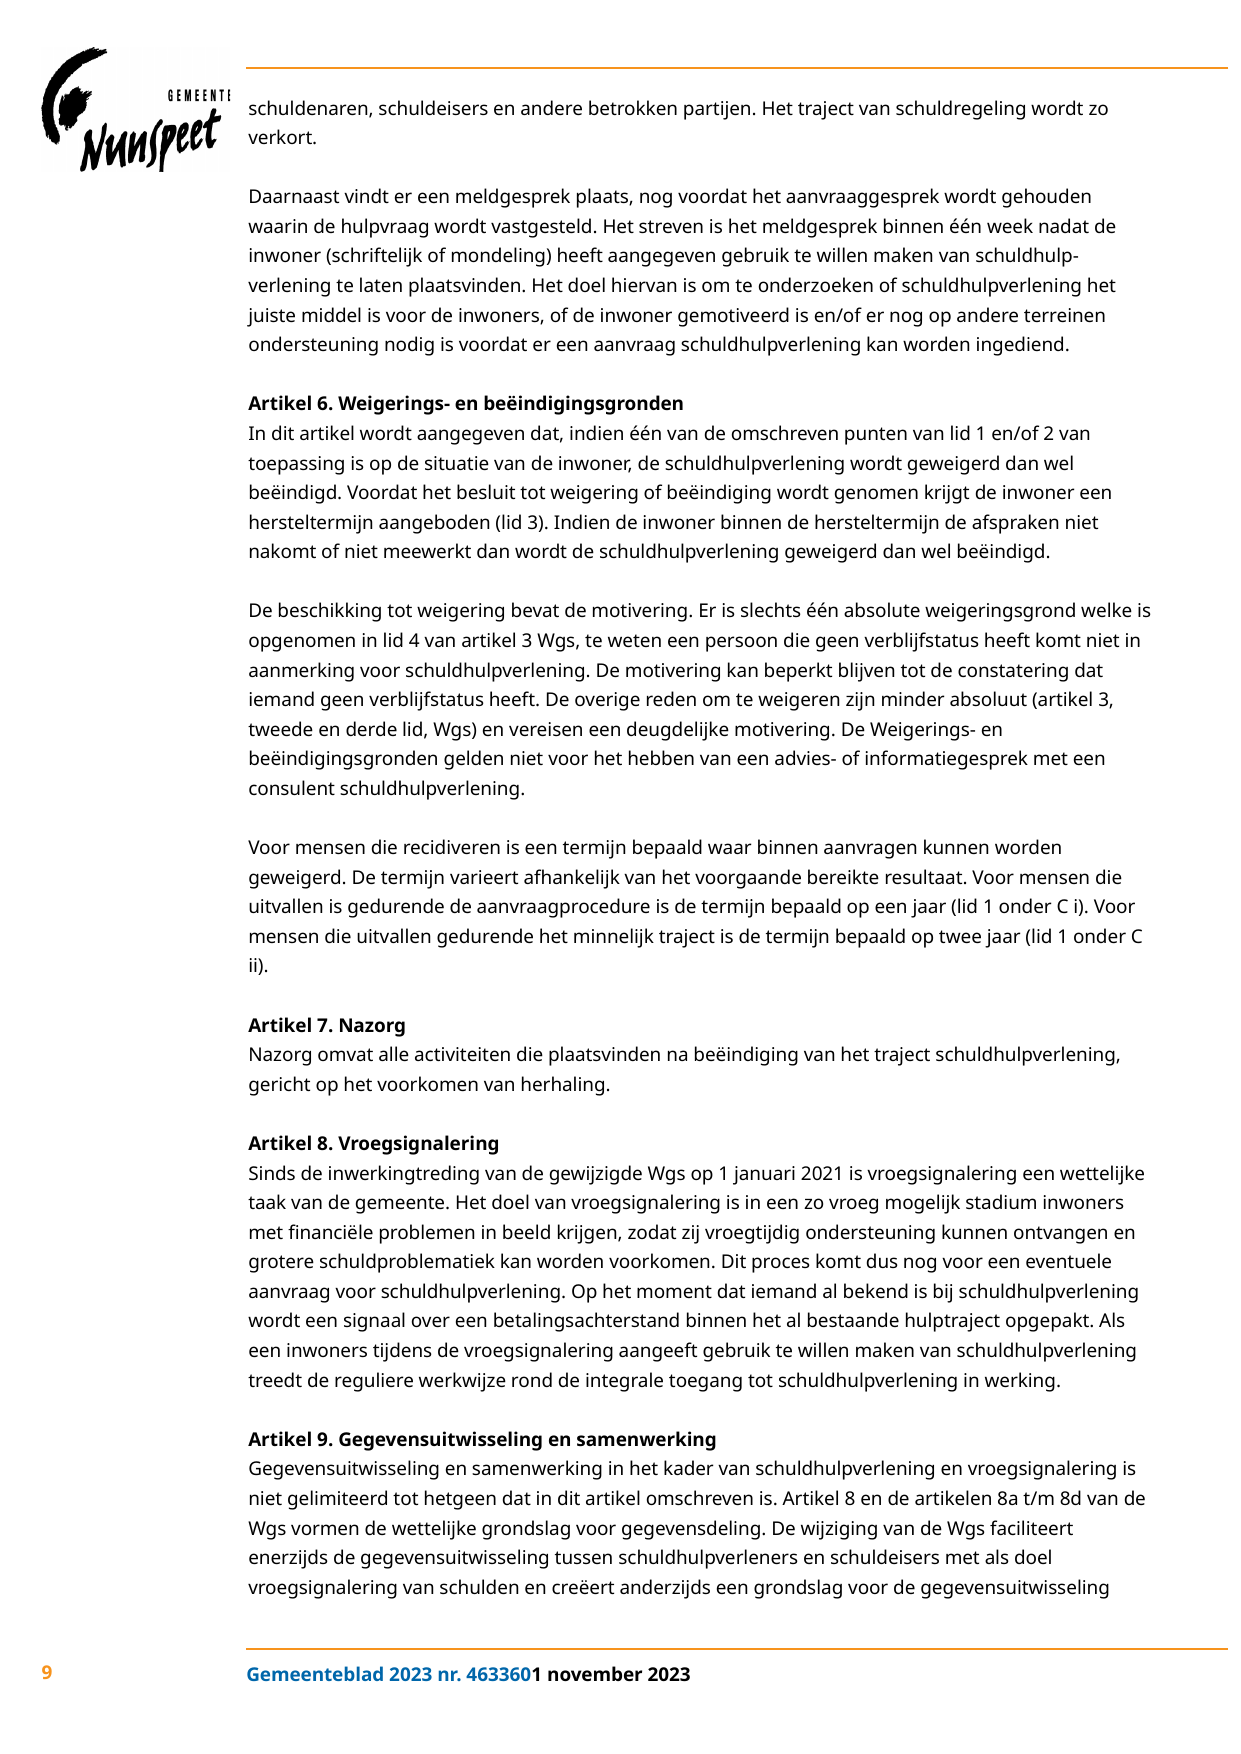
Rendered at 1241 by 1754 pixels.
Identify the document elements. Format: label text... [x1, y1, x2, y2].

text In dit artikel wordt aangegeven dat, indien één van de omschreven punten van lid 1 en/of 2 van toepassing is op de situatie van de inwoner, de schuldhulpverlening wordt geweigerd dan wel beëindigd. Voordat het besluit tot weigering of beëindiging wordt genomen krijgt de inwoner een hersteltermijn aangeboden (lid 3). Indien de inwoner binnen de hersteltermijn de afspraken niet nakomt of niet meewerkt dan wordt de schuldhulpverlening geweigerd dan wel beëindigd. [248, 420, 1152, 564]
text Artikel 9. Gegevensuitwisseling en samenwerking [248, 1426, 1152, 1452]
text Daarnaast vindt er een meldgesprek plaats, nog voordat het aanvraaggesprek wordt gehouden waarin de hulpvraag wordt vastgesteld. Het streven is het meldgesprek binnen één week nadat de inwoner (schriftelijk of mondeling) heeft aangegeven gebruik te willen maken van schuldhulp-verlening te laten plaatsvinden. Het doel hiervan is om te onderzoeken of schuldhulpverlening het juiste middel is voor de inwoners, of de inwoner gemotiveerd is en/of er nog op andere terreinen ondersteuning nodig is voordat er een aanvraag schuldhulpverlening kan worden ingediend. [248, 183, 1152, 357]
text Gegevensuitwisseling en samenwerking in het kader van schuldhulpverlening en vroegsignalering is niet gelimiteerd tot hetgeen dat in dit artikel omschreven is. Artikel 8 en de artikelen 8a t/m 8d van de Wgs vormen de wettelijke grondslag voor gegevensdeling. De wijziging van de Wgs faciliteert enerzijds de gegevensuitwisseling tussen schuldhulpverleners en schuldeisers met als doel vroegsignalering van schulden en creëert anderzijds een grondslag voor de gegevensuitwisseling [248, 1456, 1152, 1600]
text Nazorg omvat alle activiteiten die plaatsvinden na beëindiging van het traject schuldhulpverlening, gericht op het voorkomen van herhaling. [248, 1041, 1152, 1097]
picture [41, 47, 231, 172]
text Sinds de inwerkingtreding van de gewijzigde Wgs op 1 januari 2021 is vroegsignalering een wettelijke taak van de gemeente. Het doel van vroegsignalering is in een zo vroeg mogelijk stadium inwoners met financiële problemen in beeld krijgen, zodat zij vroegtijdig ondersteuning kunnen ontvangen en grotere schuldproblematiek kan worden voorkomen. Dit proces komt dus nog voor een eventuele aanvraag voor schuldhulpverlening. Op het moment dat iemand al bekend is bij schuldhulpverlening wordt een signaal over een betalingsachterstand binnen het al bestaande hulptraject opgepakt. Als een inwoners tijdens de vroegsignalering aangeeft gebruik te willen maken van schuldhulpverlening treedt de reguliere werkwijze rond de integrale toegang tot schuldhulpverlening in werking. [248, 1160, 1152, 1393]
text Artikel 6. Weigerings- en beëindigingsgronden [248, 391, 1152, 416]
text schuldenaren, schuldeisers en andere betrokken partijen. Het traject van schuldregeling wordt zo verkort. [248, 95, 1152, 150]
text Artikel 8. Vroegsignalering [248, 1130, 1152, 1156]
text Voor mensen die recidiveren is een termijn bepaald waar binnen aanvragen kunnen worden geweigerd. De termijn varieert afhankelijk van het voorgaande bereikte resultaat. Voor mensen die uitvallen is gedurende de aanvraagprocedure is de termijn bepaald op een jaar (lid 1 onder C i). Voor mensen die uitvallen gedurende het minnelijk traject is de termijn bepaald op twee jaar (lid 1 onder C ii). [248, 834, 1152, 978]
text De beschikking tot weigering bevat de motivering. Er is slechts één absolute weigeringsgrond welke is opgenomen in lid 4 van artikel 3 Wgs, te weten een persoon die geen verblijfstatus heeft komt niet in aanmerking voor schuldhulpverlening. De motivering kan beperkt blijven tot de constatering dat iemand geen verblijfstatus heeft. De overige reden om te weigeren zijn minder absoluut (artikel 3, tweede en derde lid, Wgs) en vereisen een deugdelijke motivering. De Weigerings- en beëindigingsgronden gelden niet voor het hebben van een advies- of informatiegesprek met een consulent schuldhulpverlening. [248, 598, 1152, 801]
text Artikel 7. Nazorg [248, 1012, 1152, 1038]
